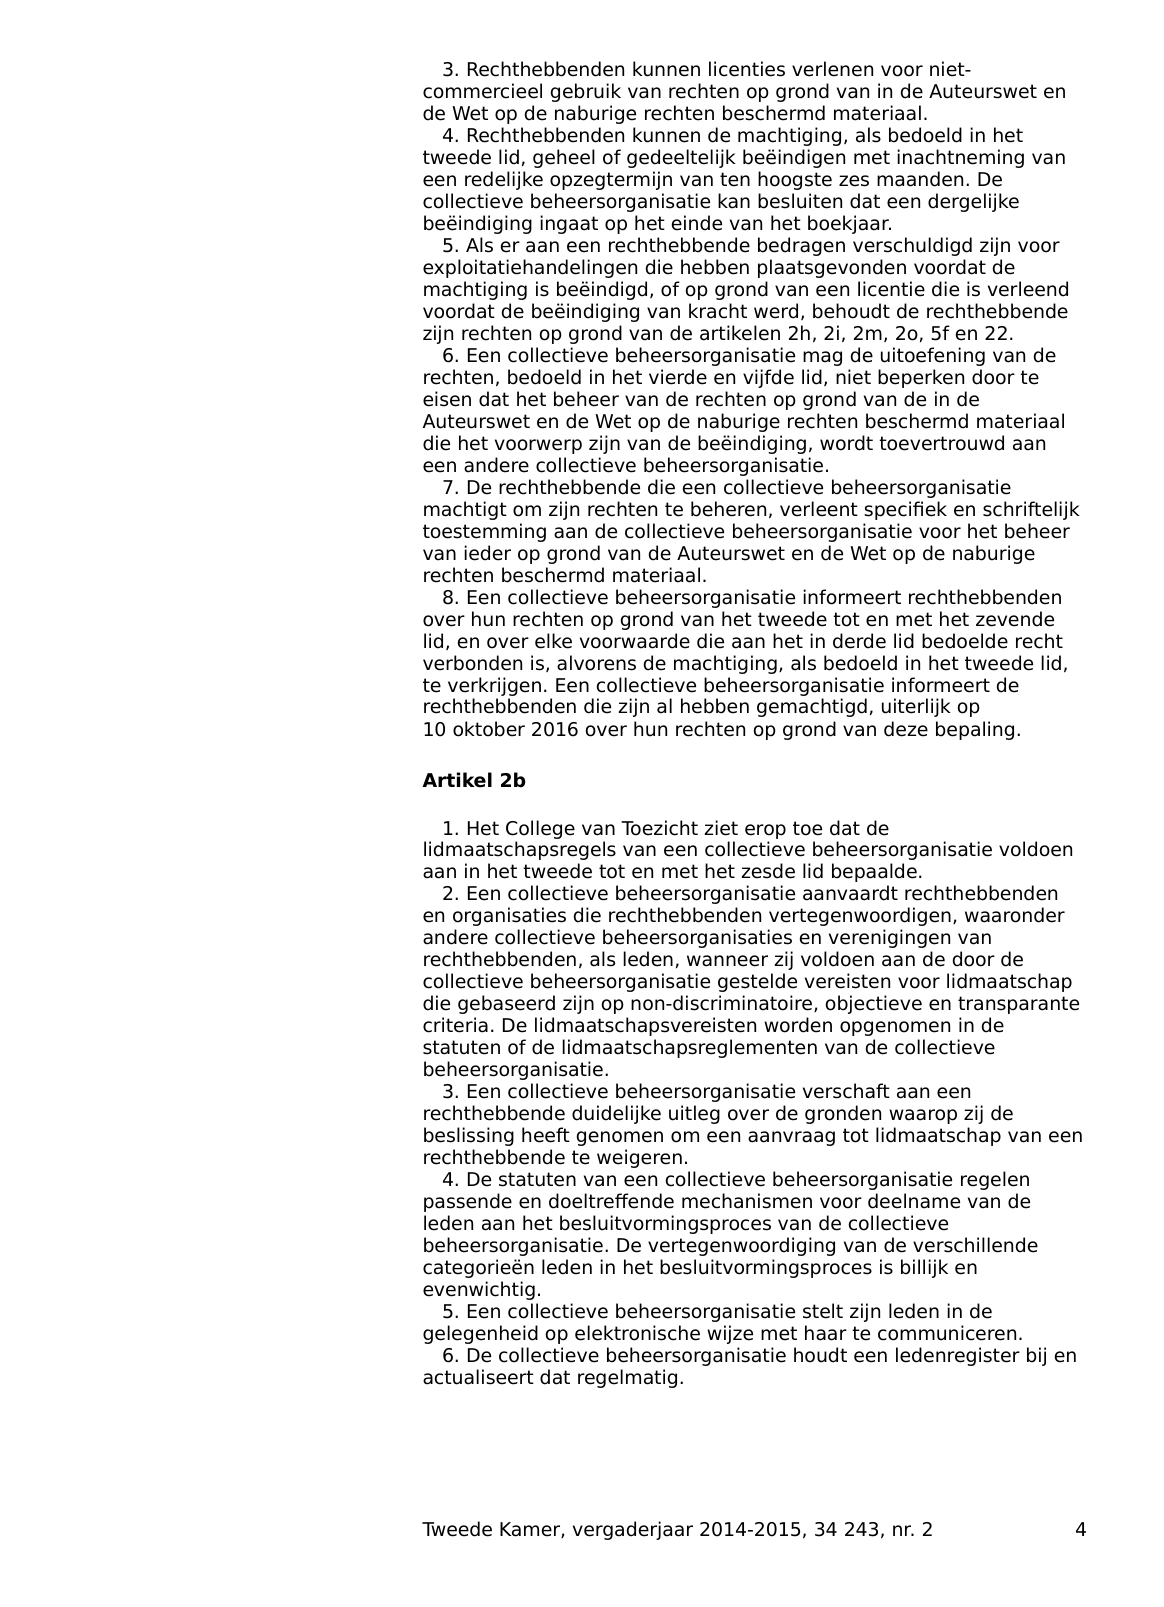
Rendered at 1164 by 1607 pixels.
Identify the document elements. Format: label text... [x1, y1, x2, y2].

text 6. De collectieve beheersorganisatie houdt een ledenregister bij en actualiseert dat regelmatig. [422, 1345, 1087, 1389]
text 3. Rechthebbenden kunnen licenties verlenen voor niet-commercieel gebruik van rechten op grond van in de Auteurswet en de Wet op de naburige rechten beschermd materiaal. [422, 59, 1087, 125]
subtitle Artikel 2b [422, 770, 1087, 792]
text 6. Een collectieve beheersorganisatie mag de uitoefening van de rechten, bedoeld in het vierde en vijfde lid, niet beperken door te eisen dat het beheer van de rechten op grond van de in de Auteurswet en de Wet op de naburige rechten beschermd materiaal die het voorwerp zijn van de beëindiging, wordt toevertrouwd aan een andere collectieve beheersorganisatie. [422, 345, 1087, 477]
text 1. Het College van Toezicht ziet erop toe dat de lidmaatschapsregels van een collectieve beheersorganisatie voldoen aan in het tweede tot en met het zesde lid bepaalde. [422, 817, 1087, 883]
text 5. Als er aan een rechthebbende bedragen verschuldigd zijn voor exploitatiehandelingen die hebben plaatsgevonden voordat de machtiging is beëindigd, of op grond van een licentie die is verleend voordat de beëindiging van kracht werd, behoudt de rechthebbende zijn rechten op grond van de artikelen 2h, 2i, 2m, 2o, 5f en 22. [422, 235, 1087, 345]
text 8. Een collectieve beheersorganisatie informeert rechthebbenden over hun rechten op grond van het tweede tot en met het zevende lid, en over elke voorwaarde die aan het in derde lid bedoelde recht verbonden is, alvorens de machtiging, als bedoeld in het tweede lid, te verkrijgen. Een collectieve beheersorganisatie informeert de rechthebbenden die zijn al hebben gemachtigd, uiterlijk op 10 oktober 2016 over hun rechten op grond van deze bepaling. [422, 587, 1087, 740]
text 4. Rechthebbenden kunnen de machtiging, als bedoeld in het tweede lid, geheel of gedeeltelijk beëindigen met inachtneming van een redelijke opzegtermijn van ten hoogste zes maanden. De collectieve beheersorganisatie kan besluiten dat een dergelijke beëindiging ingaat op het einde van het boekjaar. [422, 125, 1087, 235]
text 4. De statuten van een collectieve beheersorganisatie regelen passende en doeltreffende mechanismen voor deelname van de leden aan het besluitvormingsproces van de collectieve beheersorganisatie. De vertegenwoordiging van de verschillende categorieën leden in het besluitvormingsproces is billijk en evenwichtig. [422, 1169, 1087, 1301]
text 5. Een collectieve beheersorganisatie stelt zijn leden in de gelegenheid op elektronische wijze met haar te communiceren. [422, 1301, 1087, 1345]
text 2. Een collectieve beheersorganisatie aanvaardt rechthebbenden en organisaties die rechthebbenden vertegenwoordigen, waaronder andere collectieve beheersorganisaties en verenigingen van rechthebbenden, als leden, wanneer zij voldoen aan de door de collectieve beheersorganisatie gestelde vereisten voor lidmaatschap die gebaseerd zijn op non-discriminatoire, objectieve en transparante criteria. De lidmaatschapsvereisten worden opgenomen in de statuten of de lidmaatschapsreglementen van de collectieve beheersorganisatie. [422, 883, 1087, 1081]
text 7. De rechthebbende die een collectieve beheersorganisatie machtigt om zijn rechten te beheren, verleent specifiek en schriftelijk toestemming aan de collectieve beheersorganisatie voor het beheer van ieder op grond van de Auteurswet en de Wet op de naburige rechten beschermd materiaal. [422, 477, 1087, 587]
text 3. Een collectieve beheersorganisatie verschaft aan een rechthebbende duidelijke uitleg over de gronden waarop zij de beslissing heeft genomen om een aanvraag tot lidmaatschap van een rechthebbende te weigeren. [422, 1081, 1087, 1169]
